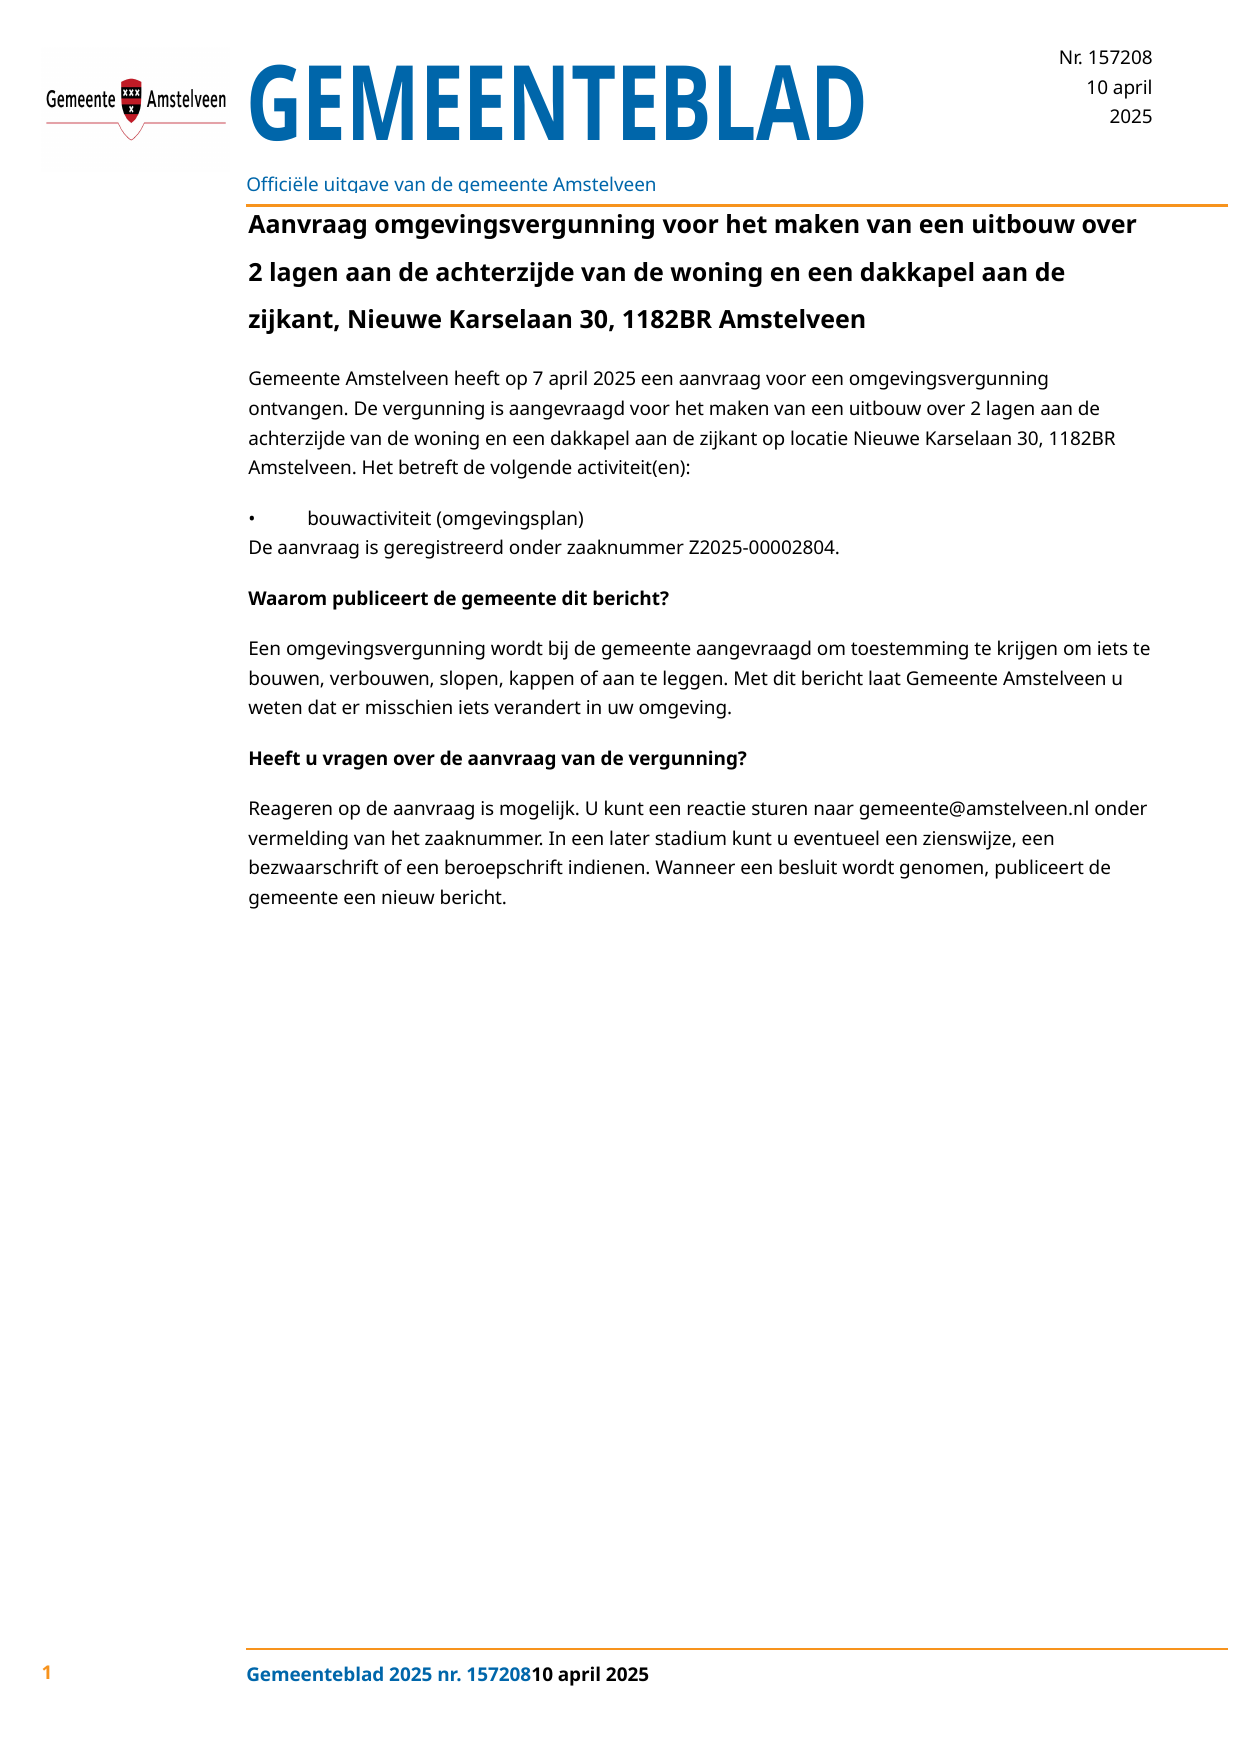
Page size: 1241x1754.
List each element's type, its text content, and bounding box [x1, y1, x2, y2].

list bouwactiviteit (omgevingsplan) [248, 505, 1152, 530]
text Reageren op de aanvraag is mogelijk. U kunt een reactie sturen naar gemeente@amstelveen.nl onder vermelding van het zaaknummer. In een later stadium kunt u eventueel een zienswijze, een bezwaarschrift of een beroepschrift indienen. Wanneer een besluit wordt genomen, publiceert de gemeente een nieuw bericht. [248, 795, 1152, 909]
text Een omgevingsvergunning wordt bij de gemeente aangevraagd om toestemming te krijgen om iets te bouwen, verbouwen, slopen, kappen of aan te leggen. Met dit bericht laat Gemeente Amstelveen u weten dat er misschien iets verandert in uw omgeving. [248, 635, 1152, 720]
text Waarom publiceert de gemeente dit bericht? [248, 585, 1152, 610]
text De aanvraag is geregistreerd onder zaaknummer Z2025-00002804. [248, 534, 1152, 560]
text Aanvraag omgevingsvergunning voor het maken van een uitbouw over 2 lagen aan de achterzijde van de woning en een dakkapel aan de zijkant, Nieuwe Karselaan 30, 1182BR Amstelveen [248, 207, 1152, 336]
text Heeft u vragen over de aanvraag van de vergunning? [248, 745, 1152, 770]
text Gemeente Amstelveen heeft op 7 april 2025 een aanvraag voor een omgevingsvergunning ontvangen. De vergunning is aangevraagd voor het maken van een uitbouw over 2 lagen aan de achterzijde van de woning en een dakkapel aan de zijkant op locatie Nieuwe Karselaan 30, 1182BR Amstelveen. Het betreft de volgende activiteit(en): [248, 366, 1152, 480]
picture [41, 47, 231, 172]
